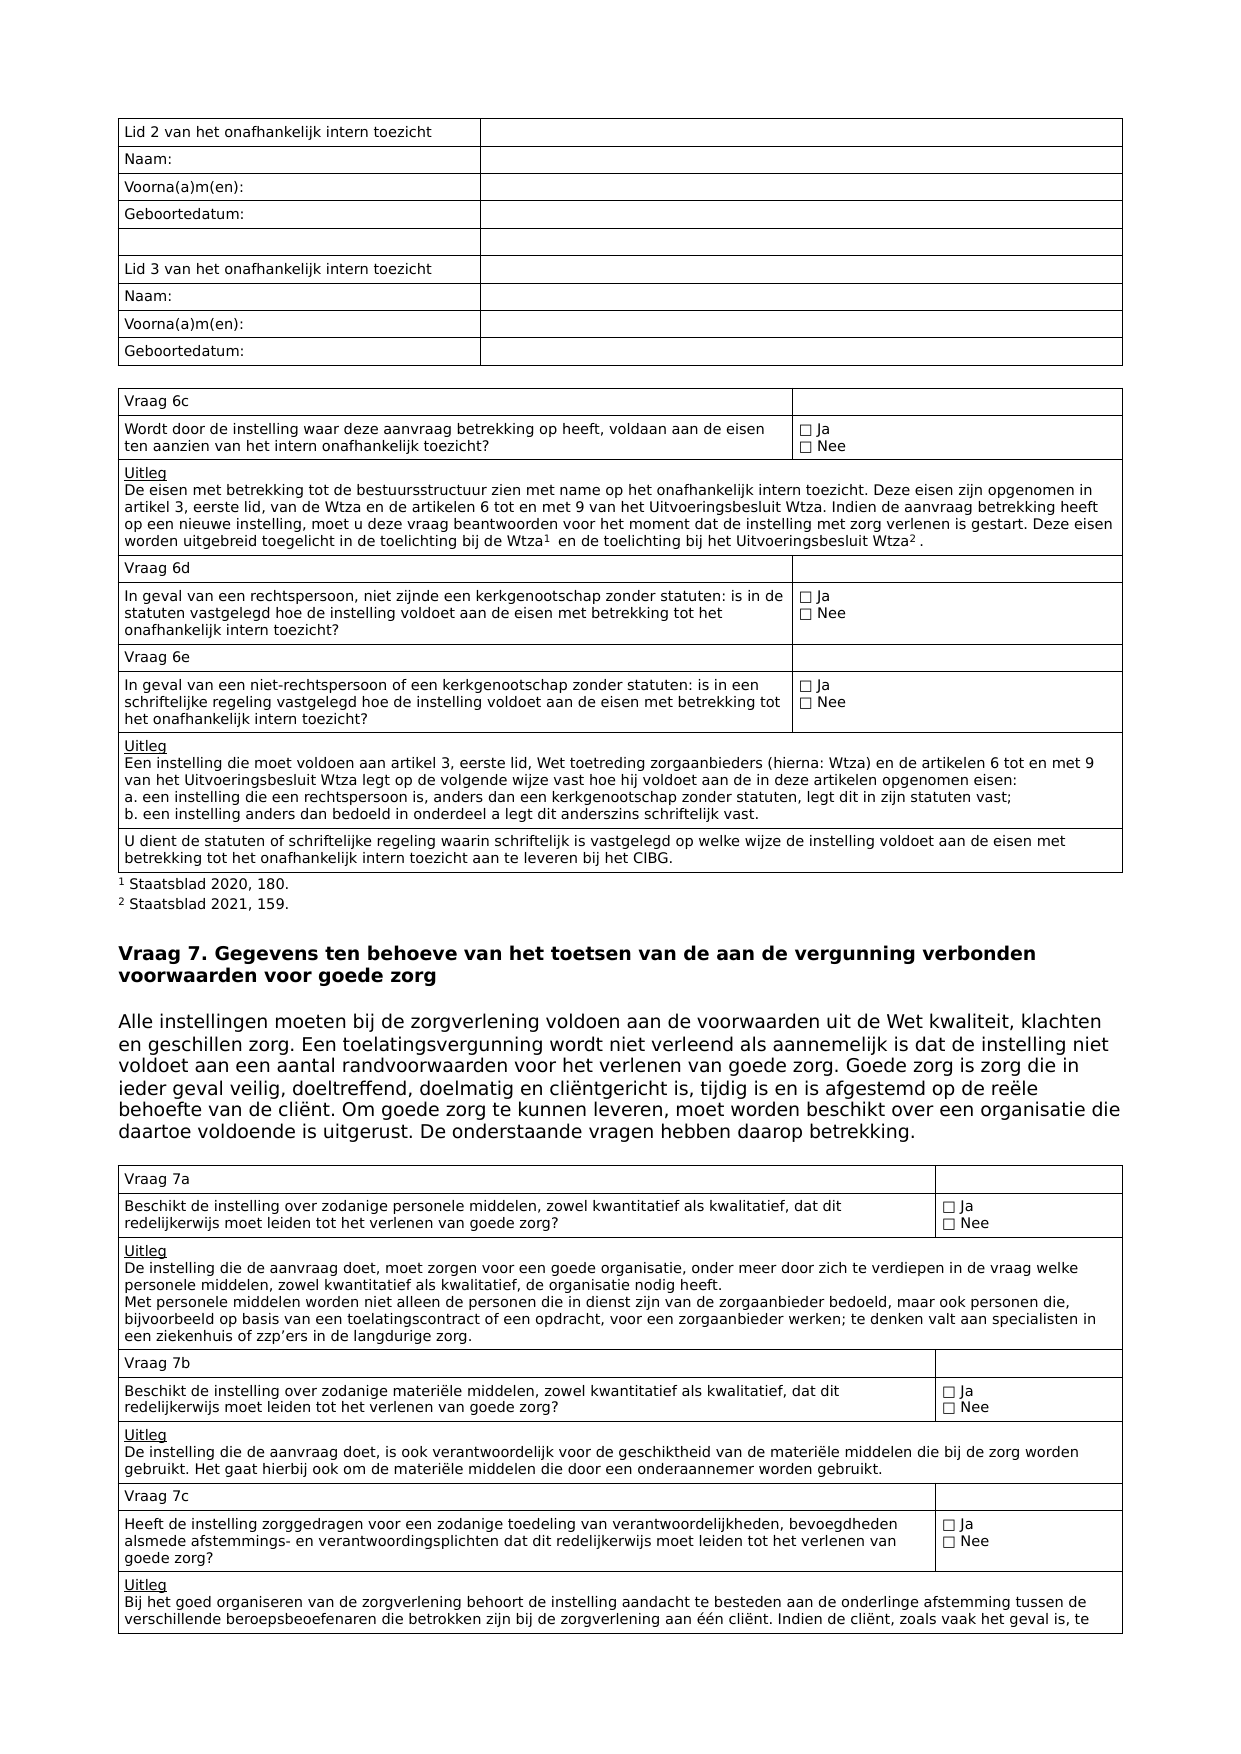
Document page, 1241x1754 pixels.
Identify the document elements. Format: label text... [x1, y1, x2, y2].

table_cell Beschikt de instelling over zodanige materiële middelen, zowel kwantitatief als kwalitatief, dat dit redelijkerwijs moet leiden tot het verlenen van goede zorg? [119, 1378, 935, 1421]
table_cell Uitleg De instelling die de aanvraag doet, moet zorgen voor een goede organisatie, onder meer door zich te verdiepen in de vraag welke personele middelen, zowel kwantitatief als kwalitatief, de organisatie nodig heeft. Met personele middelen worden niet alleen de personen die in dienst zijn van de zorgaanbieder bedoeld, maar ook personen die, bijvoorbeeld op basis van een toelatingscontract of een opdracht, voor een zorgaanbieder werken; te denken valt aan specialisten in een ziekenhuis of zzp’ers in de langdurige zorg. [119, 1238, 1122, 1349]
table_cell [481, 147, 1122, 173]
table_cell Naam: [119, 147, 480, 173]
table_cell Uitleg De eisen met betrekking tot de bestuursstructuur zien met name op het onafhankelijk intern toezicht. Deze eisen zijn opgenomen in artikel 3, eerste lid, van de Wtza en de artikelen 6 tot en met 9 van het Uitvoeringsbesluit Wtza. Indien de aanvraag betrekking heeft op een nieuwe instelling, moet u deze vraag beantwoorden voor het moment dat de instelling met zorg verlenen is gestart. Deze eisen worden uitgebreid toegelicht in de toelichting bij de Wtza1 en de toelichting bij het Uitvoeringsbesluit Wtza2. [119, 460, 1122, 555]
table_cell [119, 229, 480, 255]
table_cell In geval van een niet-rechtspersoon of een kerkgenootschap zonder statuten: is in een schriftelijke regeling vastgelegd hoe de instelling voldoet aan de eisen met betrekking tot het onafhankelijk intern toezicht? [119, 672, 792, 732]
table_cell [481, 338, 1122, 365]
table_cell Geboortedatum: [119, 201, 480, 228]
table_cell [481, 174, 1122, 200]
table_cell Vraag 7c [119, 1484, 935, 1510]
subtitle Vraag 7. Gegevens ten behoeve van het toetsen van de aan de vergunning verbonden voorwaarden voor goede zorg [118, 942, 1122, 986]
table_cell Beschikt de instelling over zodanige personele middelen, zowel kwantitatief als kwalitatief, dat dit redelijkerwijs moet leiden tot het verlenen van goede zorg? [119, 1194, 935, 1237]
table_cell [481, 201, 1122, 228]
table_cell □ Ja □ Nee [936, 1511, 1122, 1571]
table_cell Heeft de instelling zorggedragen voor een zodanige toedeling van verantwoordelijkheden, bevoegdheden alsmede afstemmings- en verantwoordingsplichten dat dit redelijkerwijs moet leiden tot het verlenen van goede zorg? [119, 1511, 935, 1571]
table_cell Geboortedatum: [119, 338, 480, 365]
table_cell Voorna(a)m(en): [119, 174, 480, 200]
table_cell In geval van een rechtspersoon, niet zijnde een kerkgenootschap zonder statuten: is in de statuten vastgelegd hoe de instelling voldoet aan de eisen met betrekking tot het onafhankelijk intern toezicht? [119, 583, 792, 643]
table_cell Wordt door de instelling waar deze aanvraag betrekking op heeft, voldaan aan de eisen ten aanzien van het intern onafhankelijk toezicht? [119, 416, 792, 459]
table_cell U dient de statuten of schriftelijke regeling waarin schriftelijk is vastgelegd op welke wijze de instelling voldoet aan de eisen met betrekking tot het onafhankelijk intern toezicht aan te leveren bij het CIBG. [119, 829, 1122, 872]
table_cell Vraag 7b [119, 1350, 935, 1377]
table_cell 1 Staatsblad 2020, 180. 2 Staatsblad 2021, 159. [118, 873, 1122, 912]
text Alle instellingen moeten bij de zorgverlening voldoen aan de voorwaarden uit de Wet kwaliteit, klachten en geschillen zorg. Een toelatingsvergunning wordt niet verleend als aannemelijk is dat de instelling niet voldoet aan een aantal randvoorwaarden voor het verlenen van goede zorg. Goede zorg is zorg die in ieder geval veilig, doeltreffend, doelmatig en cliëntgericht is, tijdig is en is afgestemd op de reële behoefte van de cliënt. Om goede zorg te kunnen leveren, moet worden beschikt over een organisatie die daartoe voldoende is uitgerust. De onderstaande vragen hebben daarop betrekking. [118, 1011, 1122, 1143]
table_cell [936, 1484, 1122, 1510]
table_cell Vraag 6d [119, 556, 792, 582]
table_cell □ Ja □ Nee [793, 672, 1122, 732]
table_cell [481, 256, 1122, 282]
table_header [936, 1166, 1122, 1193]
table_cell [793, 556, 1122, 582]
table_cell □ Ja □ Nee [936, 1194, 1122, 1237]
table_cell Voorna(a)m(en): [119, 311, 480, 337]
table_cell Lid 2 van het onafhankelijk intern toezicht [119, 119, 480, 146]
table_cell Uitleg Bij het goed organiseren van de zorgverlening behoort de instelling aandacht te besteden aan de onderlinge afstemming tussen de verschillende beroepsbeoefenaren die betrokken zijn bij de zorgverlening aan één cliënt. Indien de cliënt, zoals vaak het geval is, te [119, 1572, 1122, 1632]
table_cell [481, 119, 1122, 146]
table_header Vraag 6c [119, 389, 792, 415]
table_cell Vraag 6e [119, 645, 792, 671]
table_header [793, 389, 1122, 415]
table_cell [936, 1350, 1122, 1377]
table_cell [481, 311, 1122, 337]
table_cell [481, 284, 1122, 310]
table_cell □ Ja □ Nee [793, 416, 1122, 459]
table_cell Uitleg Een instelling die moet voldoen aan artikel 3, eerste lid, Wet toetreding zorgaanbieders (hierna: Wtza) en de artikelen 6 tot en met 9 van het Uitvoeringsbesluit Wtza legt op de volgende wijze vast hoe hij voldoet aan de in deze artikelen opgenomen eisen: a. een instelling die een rechtspersoon is, anders dan een kerkgenootschap zonder statuten, legt dit in zijn statuten vast; b. een instelling anders dan bedoeld in onderdeel a legt dit anderszins schriftelijk vast. [119, 733, 1122, 827]
table_cell □ Ja □ Nee [936, 1378, 1122, 1421]
table_cell Uitleg De instelling die de aanvraag doet, is ook verantwoordelijk voor de geschiktheid van de materiële middelen die bij de zorg worden gebruikt. Het gaat hierbij ook om de materiële middelen die door een onderaannemer worden gebruikt. [119, 1422, 1122, 1482]
table_cell □ Ja □ Nee [793, 583, 1122, 643]
table_cell [481, 229, 1122, 255]
table_cell Naam: [119, 284, 480, 310]
table_cell Lid 3 van het onafhankelijk intern toezicht [119, 256, 480, 282]
table_cell [793, 645, 1122, 671]
table_header Vraag 7a [119, 1166, 935, 1193]
